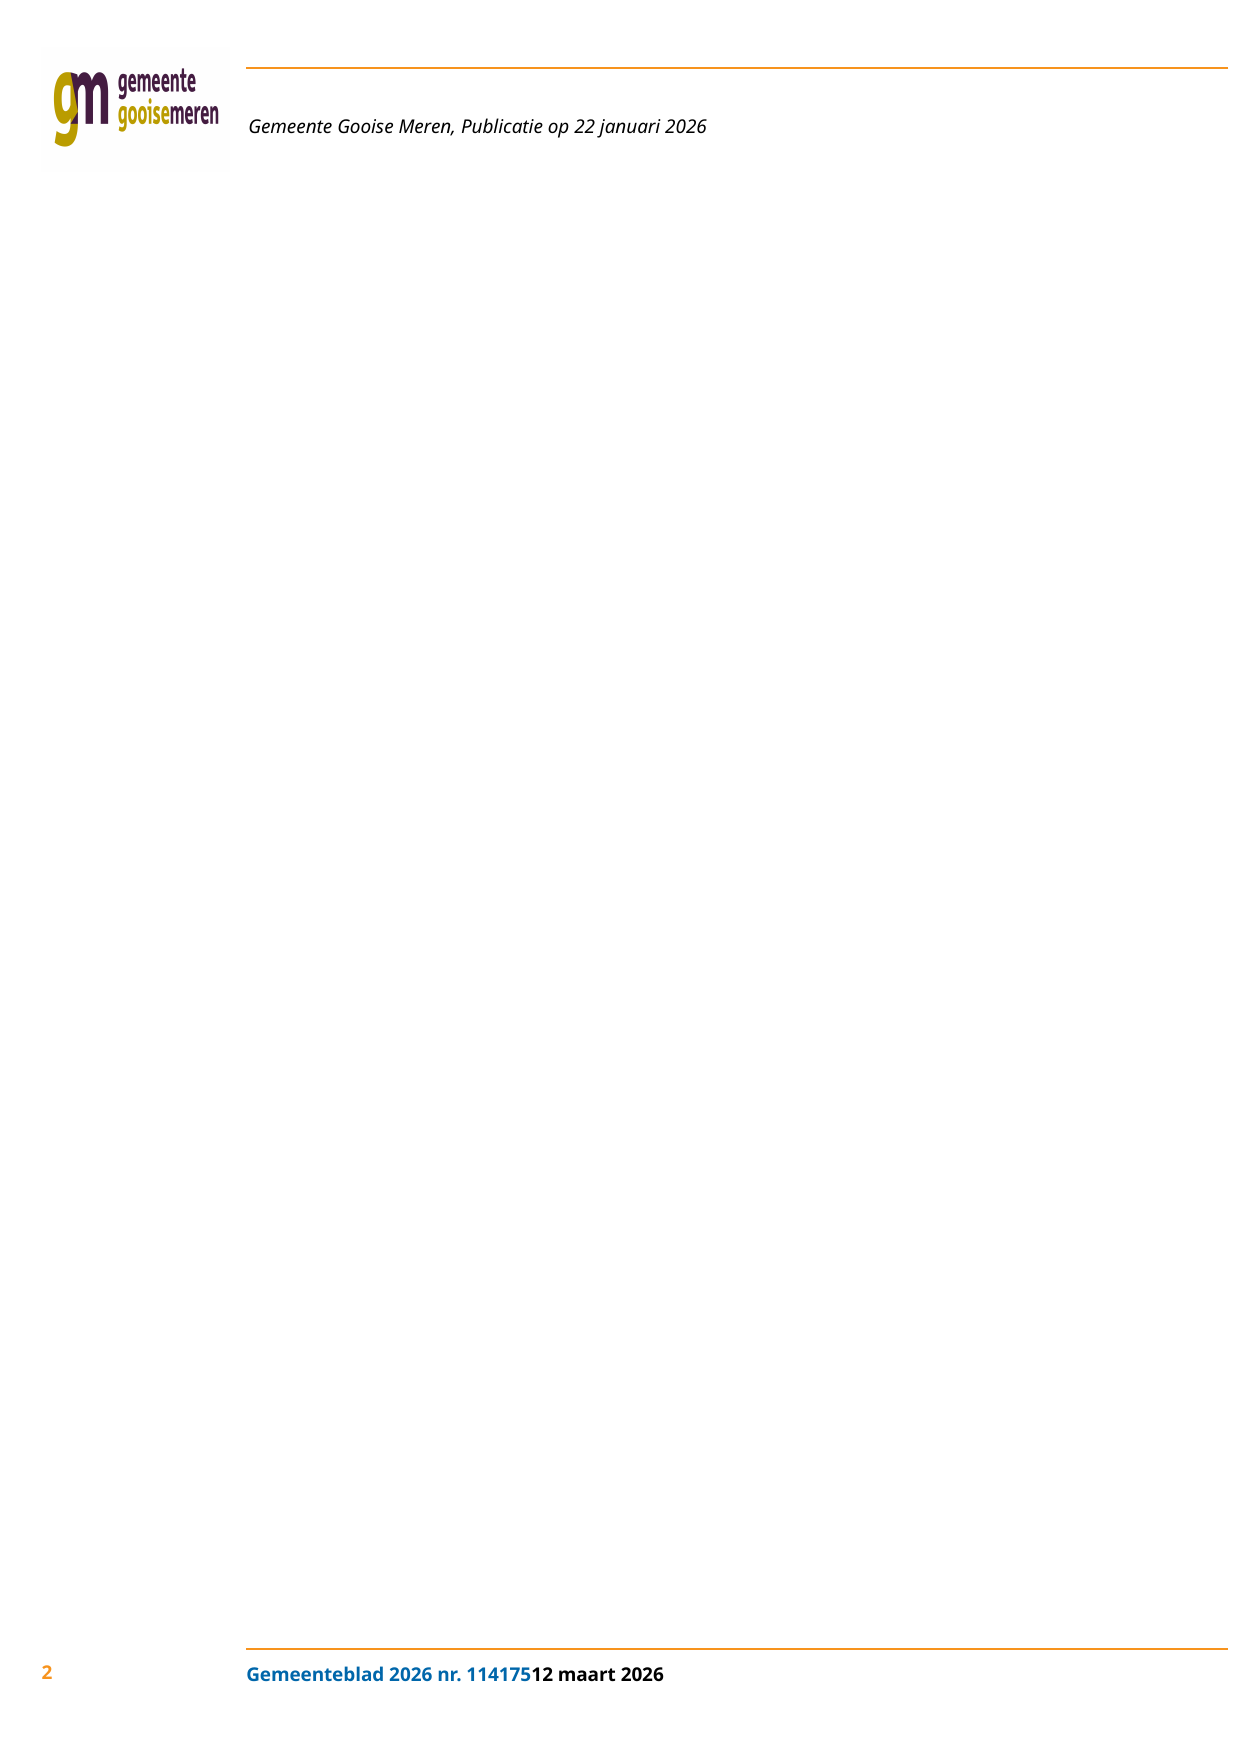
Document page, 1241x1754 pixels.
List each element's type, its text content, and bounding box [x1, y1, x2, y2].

picture [41, 47, 231, 172]
text Gemeente Gooise Meren, Publicatie op 22 januari 2026 [248, 113, 1152, 139]
